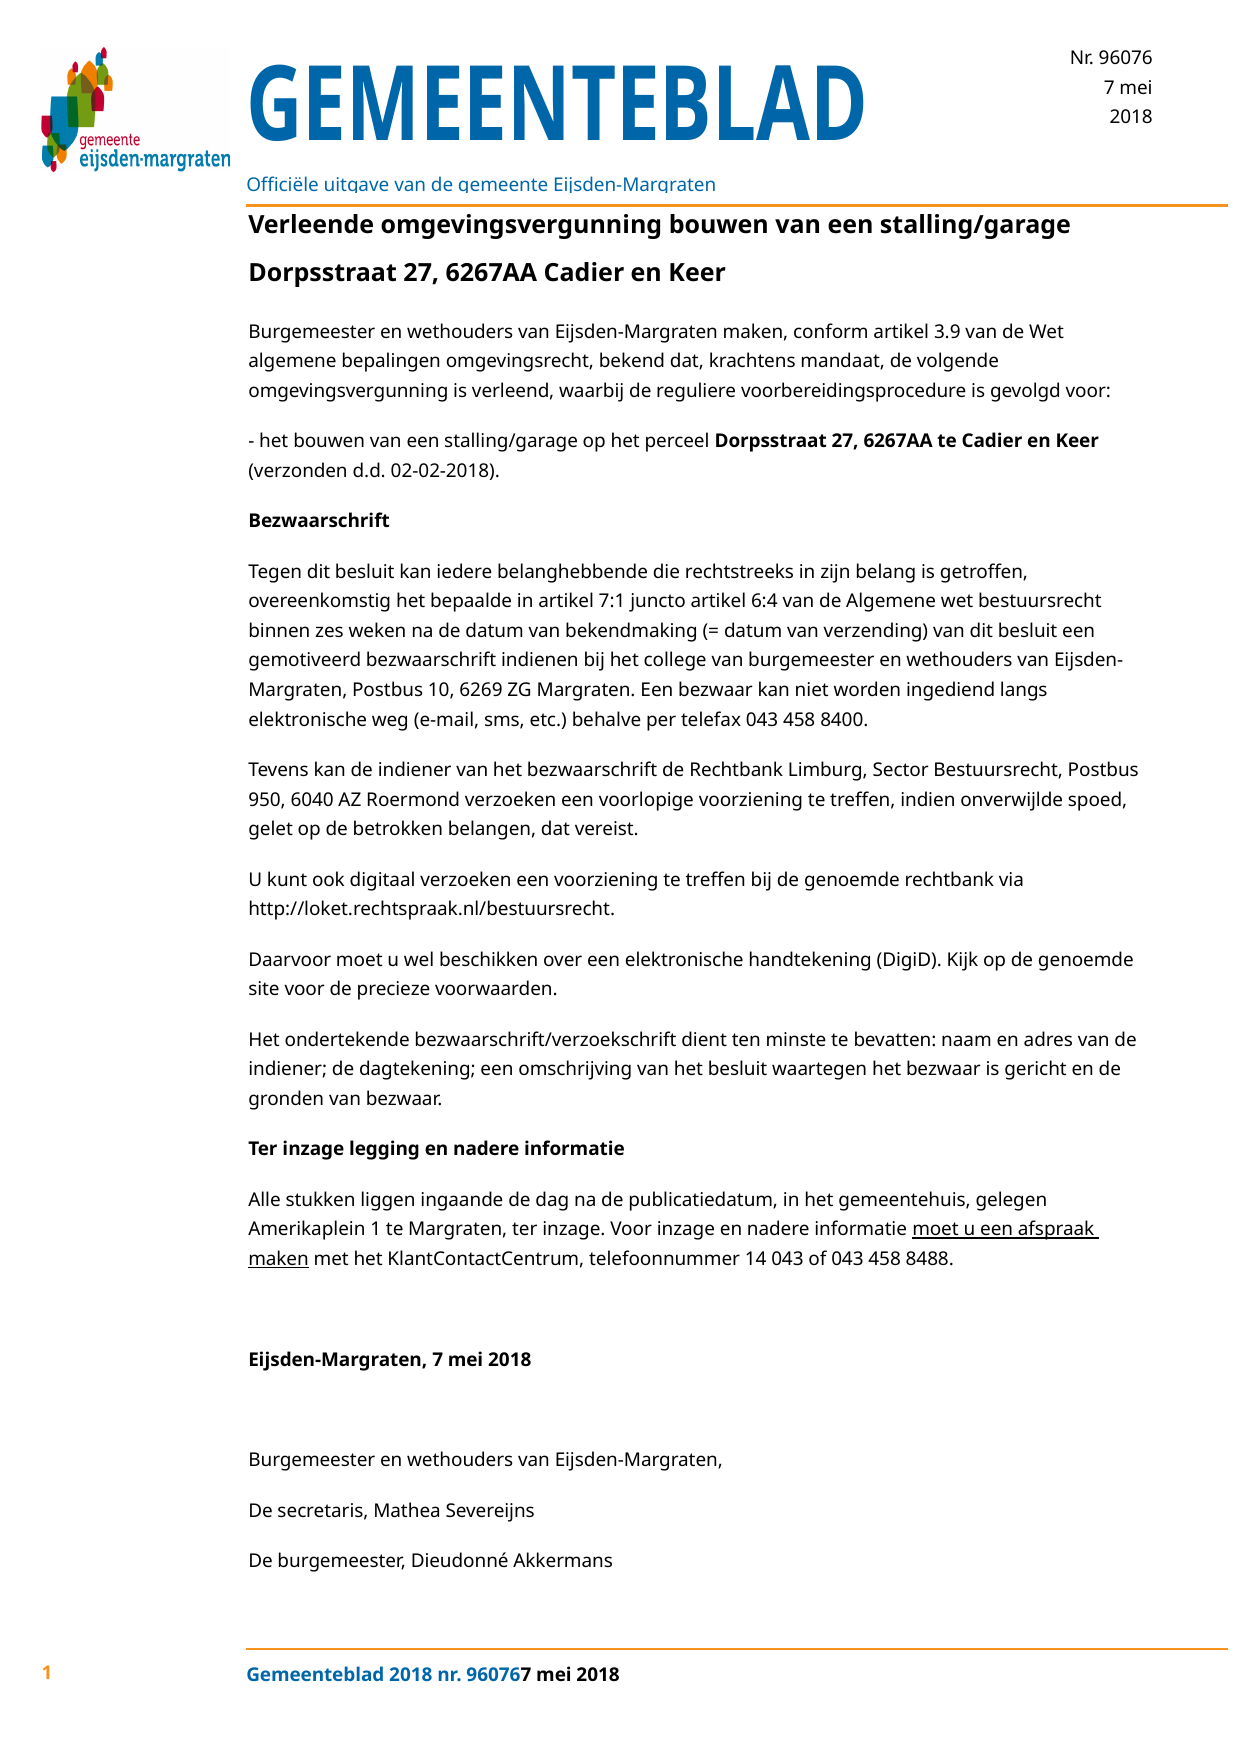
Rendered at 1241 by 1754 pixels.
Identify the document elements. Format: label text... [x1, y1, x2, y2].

text Het ondertekende bezwaarschrift/verzoekschrift dient ten minste te bevatten: naam en adres van de indiener; de dagtekening; een omschrijving van het besluit waartegen het bezwaar is gericht en de gronden van bezwaar. [248, 1026, 1152, 1111]
text - het bouwen van een stalling/garage op het perceel Dorpsstraat 27, 6267AA te Cadier en Keer (verzonden d.d. 02-02-2018). [248, 427, 1152, 483]
text Burgemeester en wethouders van Eijsden-Margraten, [248, 1447, 1152, 1472]
text De burgemeester, Dieudonné Akkermans [248, 1547, 1152, 1573]
text De secretaris, Mathea Severeijns [248, 1497, 1152, 1523]
picture [41, 47, 231, 172]
text Burgemeester en wethouders van Eijsden-Margraten maken, conform artikel 3.9 van de Wet algemene bepalingen omgevingsrecht, bekend dat, krachtens mandaat, de volgende omgevingsvergunning is verleend, waarbij de reguliere voorbereidingsprocedure is gevolgd voor: [248, 318, 1152, 403]
text Tevens kan de indiener van het bezwaarschrift de Rechtbank Limburg, Sector Bestuursrecht, Postbus 950, 6040 AZ Roermond verzoeken een voorlopige voorziening te treffen, indien onverwijlde spoed, gelet op de betrokken belangen, dat vereist. [248, 756, 1152, 841]
text Daarvoor moet u wel beschikken over een elektronische handtekening (DigiD). Kijk op de genoemde site voor de precieze voorwaarden. [248, 946, 1152, 1001]
text Eijsden-Margraten, 7 mei 2018 [248, 1346, 1152, 1372]
text Verleende omgevingsvergunning bouwen van een stalling/garage Dorpsstraat 27, 6267AA Cadier en Keer [248, 207, 1152, 288]
text Bezwaarschrift [248, 507, 1152, 533]
text U kunt ook digitaal verzoeken een voorziening te treffen bij de genoemde rechtbank via http://loket.rechtspraak.nl/bestuursrecht. [248, 866, 1152, 921]
text Ter inzage legging en nadere informatie [248, 1135, 1152, 1161]
text Alle stukken liggen ingaande de dag na de publicatiedatum, in het gemeentehuis, gelegen Amerikaplein 1 te Margraten, ter inzage. Voor inzage en nadere informatie moet u een afspraak maken met het KlantContactCentrum, telefoonnummer 14 043 of 043 458 8488. [248, 1186, 1152, 1271]
text Tegen dit besluit kan iedere belanghebbende die rechtstreeks in zijn belang is getroffen, overeenkomstig het bepaalde in artikel 7:1 juncto artikel 6:4 van de Algemene wet bestuursrecht binnen zes weken na de datum van bekendmaking (= datum van verzending) van dit besluit een gemotiveerd bezwaarschrift indienen bij het college van burgemeester en wethouders van Eijsden-Margraten, Postbus 10, 6269 ZG Margraten. Een bezwaar kan niet worden ingediend langs elektronische weg (e-mail, sms, etc.) behalve per telefax 043 458 8400. [248, 558, 1152, 732]
